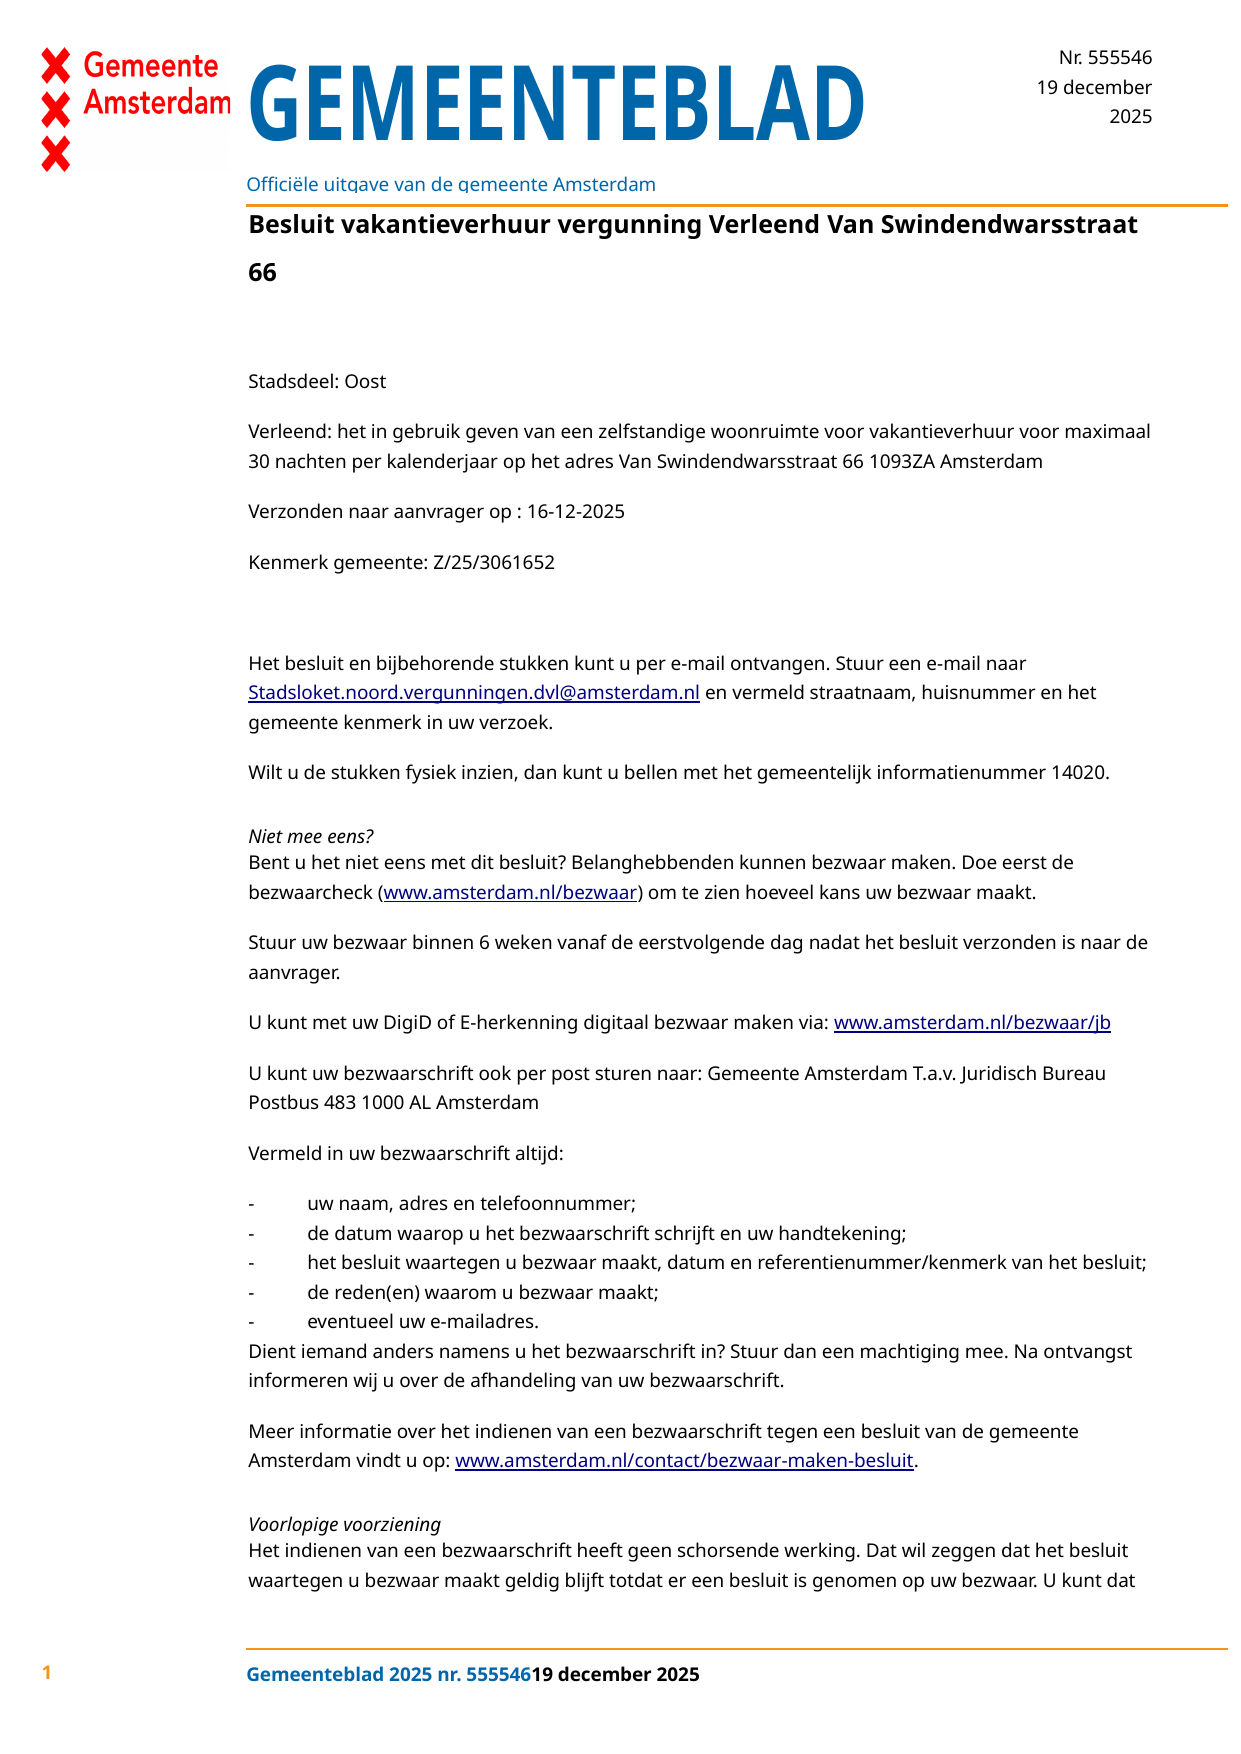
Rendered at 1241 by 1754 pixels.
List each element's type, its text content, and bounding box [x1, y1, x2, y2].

text Voorlopige voorziening [248, 1512, 1152, 1537]
text Bent u het niet eens met dit besluit? Belanghebbenden kunnen bezwaar maken. Doe eerst de bezwaarcheck (www.amsterdam.nl/bezwaar) om te zien hoeveel kans uw bezwaar maakt. [248, 849, 1152, 904]
picture [41, 47, 231, 172]
list uw naam, adres en telefoonnummer; [248, 1190, 1152, 1216]
list eventueel uw e-mailadres. [248, 1308, 1152, 1334]
text Wilt u de stukken fysiek inzien, dan kunt u bellen met het gemeentelijk informatienummer 14020. [248, 759, 1152, 785]
text Stadsdeel: Oost [248, 368, 1152, 394]
list de datum waarop u het bezwaarschrift schrijft en uw handtekening; [248, 1220, 1152, 1245]
text Besluit vakantieverhuur vergunning Verleend Van Swindendwarsstraat 66 [248, 207, 1152, 288]
text Het besluit en bijbehorende stukken kunt u per e-mail ontvangen. Stuur een e-mail naar Stadsloket.noord.vergunningen.dvl@amsterdam.nl en vermeld straatnaam, huisnummer en het gemeente kenmerk in uw verzoek. [248, 650, 1152, 735]
text Niet mee eens? [248, 823, 1152, 849]
text Dient iemand anders namens u het bezwaarschrift in? Stuur dan een machtiging mee. Na ontvangst informeren wij u over de afhandeling van uw bezwaarschrift. [248, 1338, 1152, 1393]
text Vermeld in uw bezwaarschrift altijd: [248, 1140, 1152, 1165]
list het besluit waartegen u bezwaar maakt, datum en referentienummer/kenmerk van het besluit; [248, 1249, 1152, 1275]
list de reden(en) waarom u bezwaar maakt; [248, 1279, 1152, 1304]
text Stuur uw bezwaar binnen 6 weken vanaf de eerstvolgende dag nadat het besluit verzonden is naar de aanvrager. [248, 929, 1152, 984]
text U kunt uw bezwaarschrift ook per post sturen naar: Gemeente Amsterdam T.a.v. Juridisch Bureau Postbus 483 1000 AL Amsterdam [248, 1060, 1152, 1115]
text Meer informatie over het indienen van een bezwaarschrift tegen een besluit van de gemeente Amsterdam vindt u op: www.amsterdam.nl/contact/bezwaar-maken-besluit. [248, 1418, 1152, 1473]
text U kunt met uw DigiD of E-herkenning digitaal bezwaar maken via: www.amsterdam.nl/bezwaar/jb [248, 1009, 1152, 1035]
text Verzonden naar aanvrager op : 16-12-2025 [248, 499, 1152, 524]
text Kenmerk gemeente: Z/25/3061652 [248, 549, 1152, 575]
text Het indienen van een bezwaarschrift heeft geen schorsende werking. Dat wil zeggen dat het besluit waartegen u bezwaar maakt geldig blijft totdat er een besluit is genomen op uw bezwaar. U kunt dat [248, 1537, 1152, 1593]
text Verleend: het in gebruik geven van een zelfstandige woonruimte voor vakantieverhuur voor maximaal 30 nachten per kalenderjaar op het adres Van Swindendwarsstraat 66 1093ZA Amsterdam [248, 419, 1152, 474]
